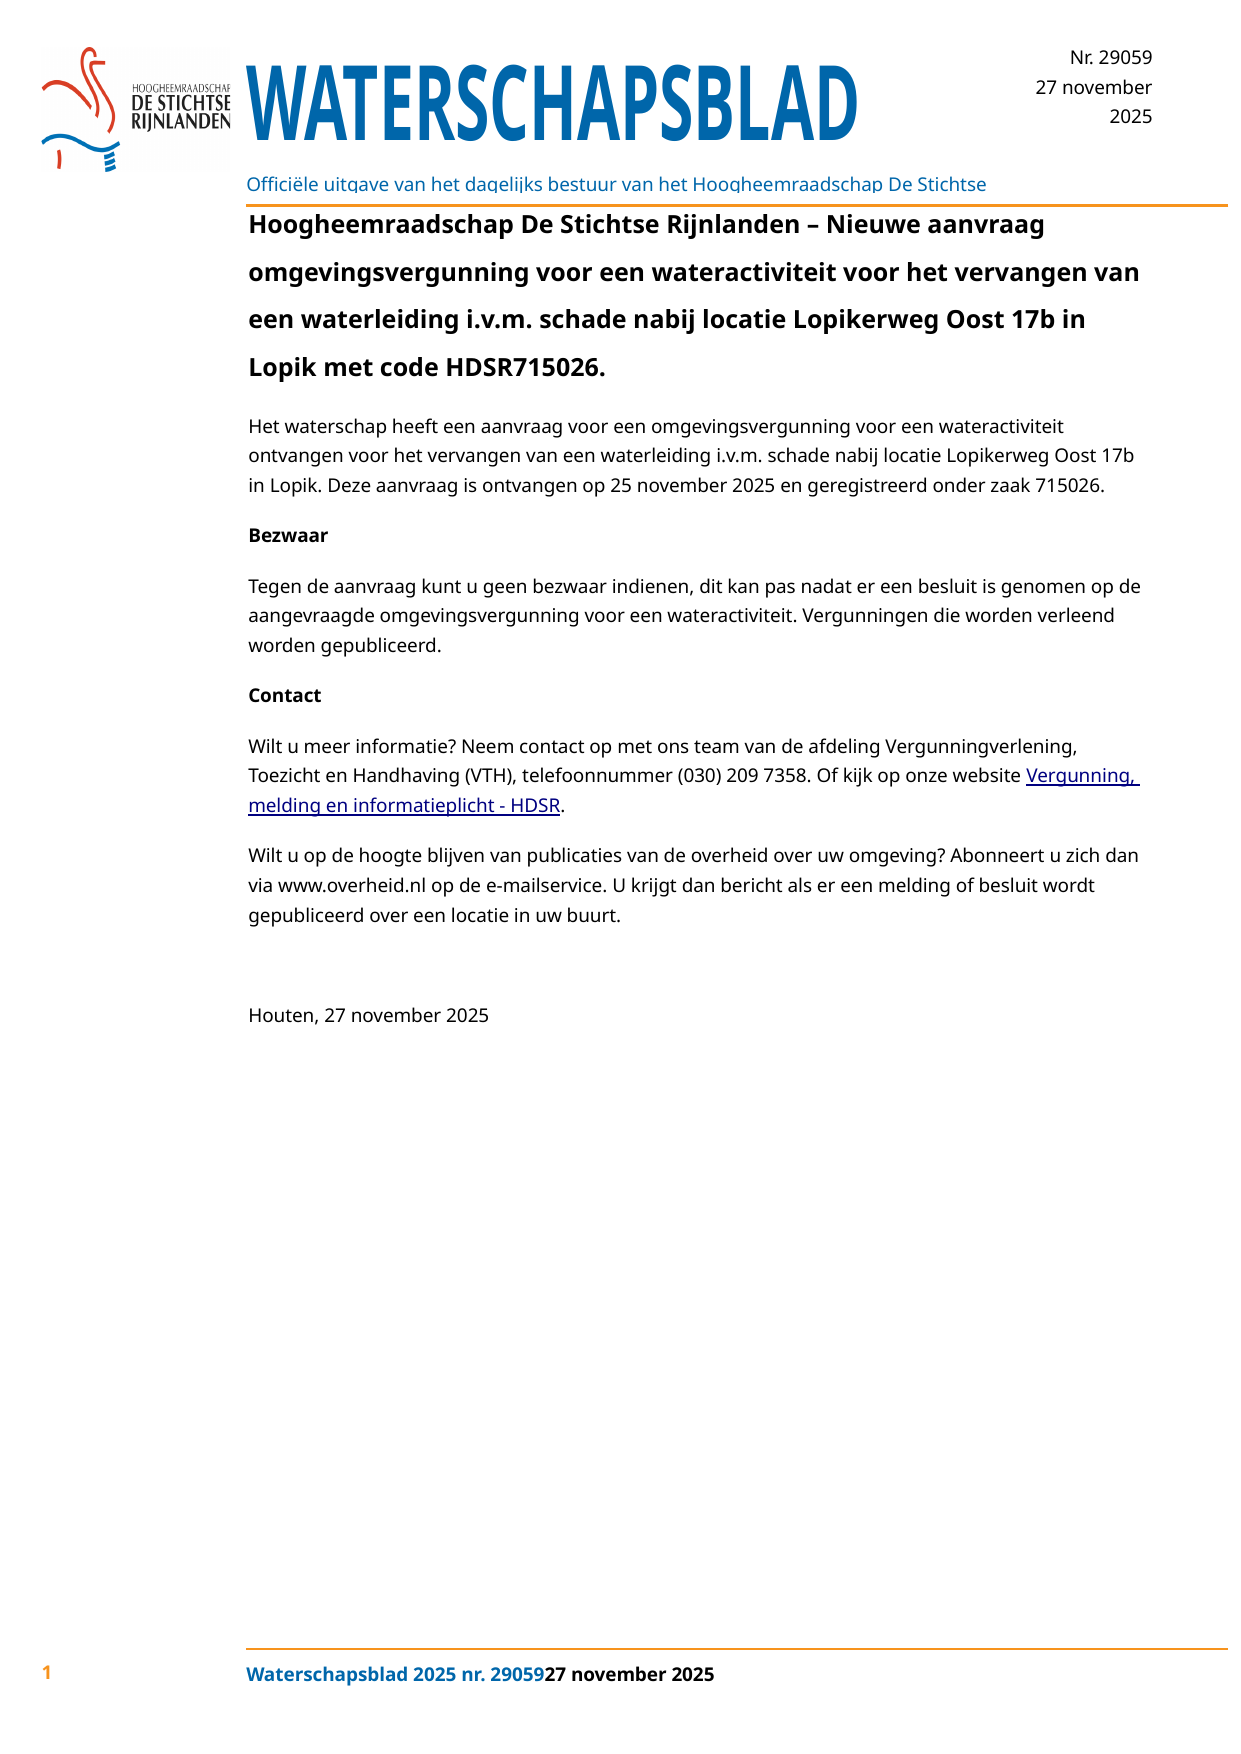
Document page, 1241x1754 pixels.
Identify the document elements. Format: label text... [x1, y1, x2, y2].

text Hoogheemraadschap De Stichtse Rijnlanden – Nieuwe aanvraag omgevingsvergunning voor een wateractiviteit voor het vervangen van een waterleiding i.v.m. schade nabij locatie Lopikerweg Oost 17b in Lopik met code HDSR715026. [248, 207, 1152, 384]
picture [41, 47, 231, 172]
text Wilt u meer informatie? Neem contact op met ons team van de afdeling Vergunningverlening, Toezicht en Handhaving (VTH), telefoonnummer (030) 209 7358. Of kijk op onze website Vergunning, melding en informatieplicht - HDSR. [248, 733, 1152, 818]
text Het waterschap heeft een aanvraag voor een omgevingsvergunning voor een wateractiviteit ontvangen voor het vervangen van een waterleiding i.v.m. schade nabij locatie Lopikerweg Oost 17b in Lopik. Deze aanvraag is ontvangen op 25 november 2025 en geregistreerd onder zaak 715026. [248, 413, 1152, 498]
text Houten, 27 november 2025 [248, 1003, 1152, 1028]
text Contact [248, 683, 1152, 708]
text Wilt u op de hoogte blijven van publicaties van de overheid over uw omgeving? Abonneert u zich dan via www.overheid.nl op de e-mailservice. U krijgt dan bericht als er een melding of besluit wordt gepubliceerd over een locatie in uw buurt. [248, 843, 1152, 928]
text Bezwaar [248, 523, 1152, 548]
text Tegen de aanvraag kunt u geen bezwaar indienen, dit kan pas nadat er een besluit is genomen op de aangevraagde omgevingsvergunning voor een wateractiviteit. Vergunningen die worden verleend worden gepubliceerd. [248, 573, 1152, 658]
